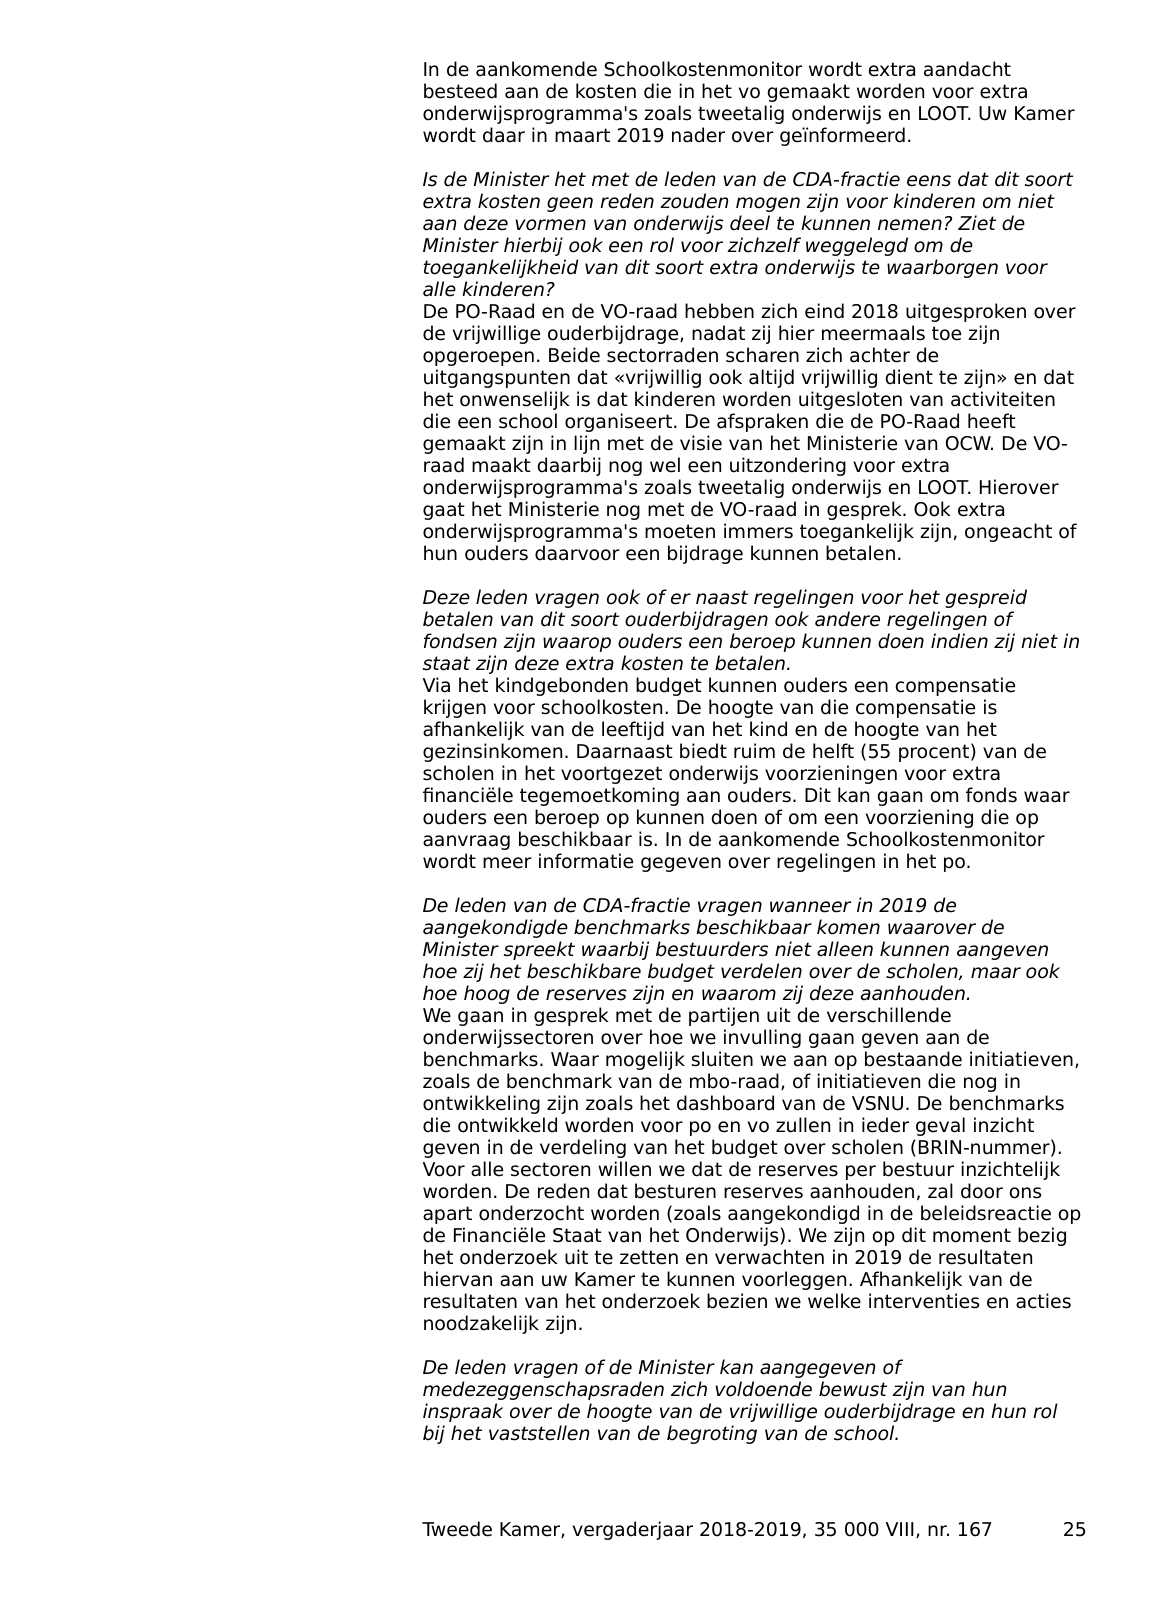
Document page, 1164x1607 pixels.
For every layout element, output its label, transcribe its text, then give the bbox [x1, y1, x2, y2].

text We gaan in gesprek met de partijen uit de verschillende onderwijssectoren over hoe we invulling gaan geven aan de benchmarks. Waar mogelijk sluiten we aan op bestaande initiatieven, zoals de benchmark van de mbo-raad, of initiatieven die nog in ontwikkeling zijn zoals het dashboard van de VSNU. De benchmarks die ontwikkeld worden voor po en vo zullen in ieder geval inzicht geven in de verdeling van het budget over scholen (BRIN-nummer). Voor alle sectoren willen we dat de reserves per bestuur inzichtelijk worden. De reden dat besturen reserves aanhouden, zal door ons apart onderzocht worden (zoals aangekondigd in de beleidsreactie op de Financiële Staat van het Onderwijs). We zijn op dit moment bezig het onderzoek uit te zetten en verwachten in 2019 de resultaten hiervan aan uw Kamer te kunnen voorleggen. Afhankelijk van de resultaten van het onderzoek bezien we welke interventies en acties noodzakelijk zijn. [422, 1005, 1087, 1334]
text Deze leden vragen ook of er naast regelingen voor het gespreid betalen van dit soort ouderbijdragen ook andere regelingen of fondsen zijn waarop ouders een beroep kunnen doen indien zij niet in staat zijn deze extra kosten te betalen. [422, 587, 1087, 675]
text Via het kindgebonden budget kunnen ouders een compensatie krijgen voor schoolkosten. De hoogte van die compensatie is afhankelijk van de leeftijd van het kind en de hoogte van het gezinsinkomen. Daarnaast biedt ruim de helft (55 procent) van de scholen in het voortgezet onderwijs voorzieningen voor extra financiële tegemoetkoming aan ouders. Dit kan gaan om fonds waar ouders een beroep op kunnen doen of om een voorziening die op aanvraag beschikbaar is. In de aankomende Schoolkostenmonitor wordt meer informatie gegeven over regelingen in het po. [422, 675, 1087, 873]
text De PO-Raad en de VO-raad hebben zich eind 2018 uitgesproken over de vrijwillige ouderbijdrage, nadat zij hier meermaals toe zijn opgeroepen. Beide sectorraden scharen zich achter de uitgangspunten dat «vrijwillig ook altijd vrijwillig dient te zijn» en dat het onwenselijk is dat kinderen worden uitgesloten van activiteiten die een school organiseert. De afspraken die de PO-Raad heeft gemaakt zijn in lijn met de visie van het Ministerie van OCW. De VO-raad maakt daarbij nog wel een uitzondering voor extra onderwijsprogramma's zoals tweetalig onderwijs en LOOT. Hierover gaat het Ministerie nog met de VO-raad in gesprek. Ook extra onderwijsprogramma's moeten immers toegankelijk zijn, ongeacht of hun ouders daarvoor een bijdrage kunnen betalen. [422, 301, 1087, 565]
text In de aankomende Schoolkostenmonitor wordt extra aandacht besteed aan de kosten die in het vo gemaakt worden voor extra onderwijsprogramma's zoals tweetalig onderwijs en LOOT. Uw Kamer wordt daar in maart 2019 nader over geïnformeerd. [422, 59, 1087, 147]
text De leden van de CDA-fractie vragen wanneer in 2019 de aangekondigde benchmarks beschikbaar komen waarover de Minister spreekt waarbij bestuurders niet alleen kunnen aangeven hoe zij het beschikbare budget verdelen over de scholen, maar ook hoe hoog de reserves zijn en waarom zij deze aanhouden. [422, 895, 1087, 1005]
text De leden vragen of de Minister kan aangegeven of medezeggenschapsraden zich voldoende bewust zijn van hun inspraak over de hoogte van de vrijwillige ouderbijdrage en hun rol bij het vaststellen van de begroting van de school. [422, 1357, 1087, 1444]
text Is de Minister het met de leden van de CDA-fractie eens dat dit soort extra kosten geen reden zouden mogen zijn voor kinderen om niet aan deze vormen van onderwijs deel te kunnen nemen? Ziet de Minister hierbij ook een rol voor zichzelf weggelegd om de toegankelijkheid van dit soort extra onderwijs te waarborgen voor alle kinderen? [422, 169, 1087, 301]
